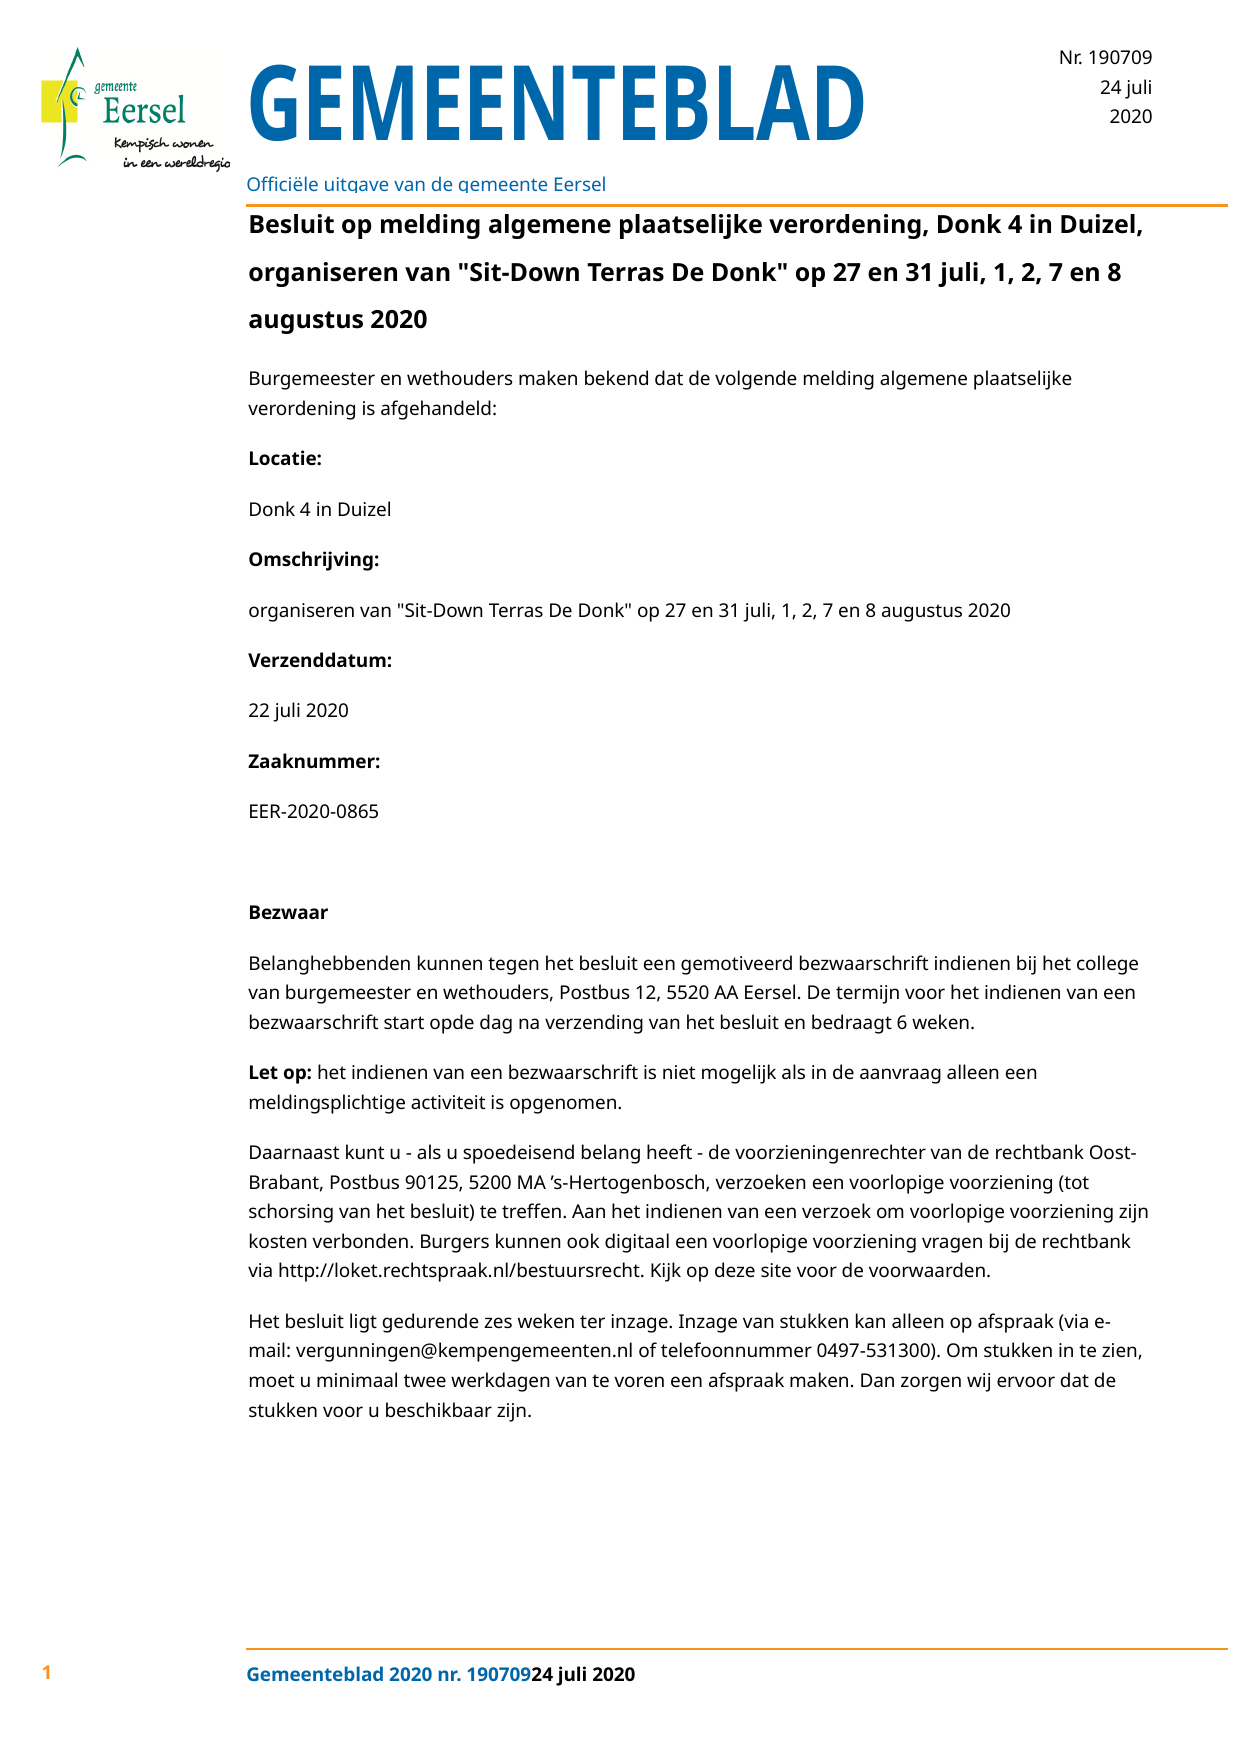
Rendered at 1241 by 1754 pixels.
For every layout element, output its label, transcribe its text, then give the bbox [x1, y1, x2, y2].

text Het besluit ligt gedurende zes weken ter inzage. Inzage van stukken kan alleen op afspraak (via e-mail: vergunningen@kempengemeenten.nl of telefoonnummer 0497-531300). Om stukken in te zien, moet u minimaal twee werkdagen van te voren een afspraak maken. Dan zorgen wij ervoor dat de stukken voor u beschikbaar zijn. [248, 1308, 1152, 1422]
text organiseren van "Sit-Down Terras De Donk" op 27 en 31 juli, 1, 2, 7 en 8 augustus 2020 [248, 597, 1152, 622]
text Zaaknummer: [248, 748, 1152, 774]
text Locatie: [248, 446, 1152, 471]
text Omschrijving: [248, 546, 1152, 572]
text Daarnaast kunt u - als u spoedeisend belang heeft - de voorzieningenrechter van de rechtbank Oost-Brabant, Postbus 90125, 5200 MA ’s-Hertogenbosch, verzoeken een voorlopige voorziening (tot schorsing van het besluit) te treffen. Aan het indienen van een verzoek om voorlopige voorziening zijn kosten verbonden. Burgers kunnen ook digitaal een voorlopige voorziening vragen bij de rechtbank via http://loket.rechtspraak.nl/bestuursrecht. Kijk op deze site voor de voorwaarden. [248, 1139, 1152, 1283]
text Let op: het indienen van een bezwaarschrift is niet mogelijk als in de aanvraag alleen een meldingsplichtige activiteit is opgenomen. [248, 1059, 1152, 1114]
text EER-2020-0865 [248, 798, 1152, 824]
text Belanghebbenden kunnen tegen het besluit een gemotiveerd bezwaarschrift indienen bij het college van burgemeester en wethouders, Postbus 12, 5520 AA Eersel. De termijn voor het indienen van een bezwaarschrift start opde dag na verzending van het besluit en bedraagt 6 weken. [248, 950, 1152, 1034]
text Verzenddatum: [248, 647, 1152, 673]
text Besluit op melding algemene plaatselijke verordening, Donk 4 in Duizel, organiseren van "Sit-Down Terras De Donk" op 27 en 31 juli, 1, 2, 7 en 8 augustus 2020 [248, 207, 1152, 336]
text Burgemeester en wethouders maken bekend dat de volgende melding algemene plaatselijke verordening is afgehandeld: [248, 366, 1152, 421]
text Donk 4 in Duizel [248, 496, 1152, 522]
text 22 juli 2020 [248, 698, 1152, 723]
text Bezwaar [248, 899, 1152, 925]
picture [41, 47, 231, 172]
